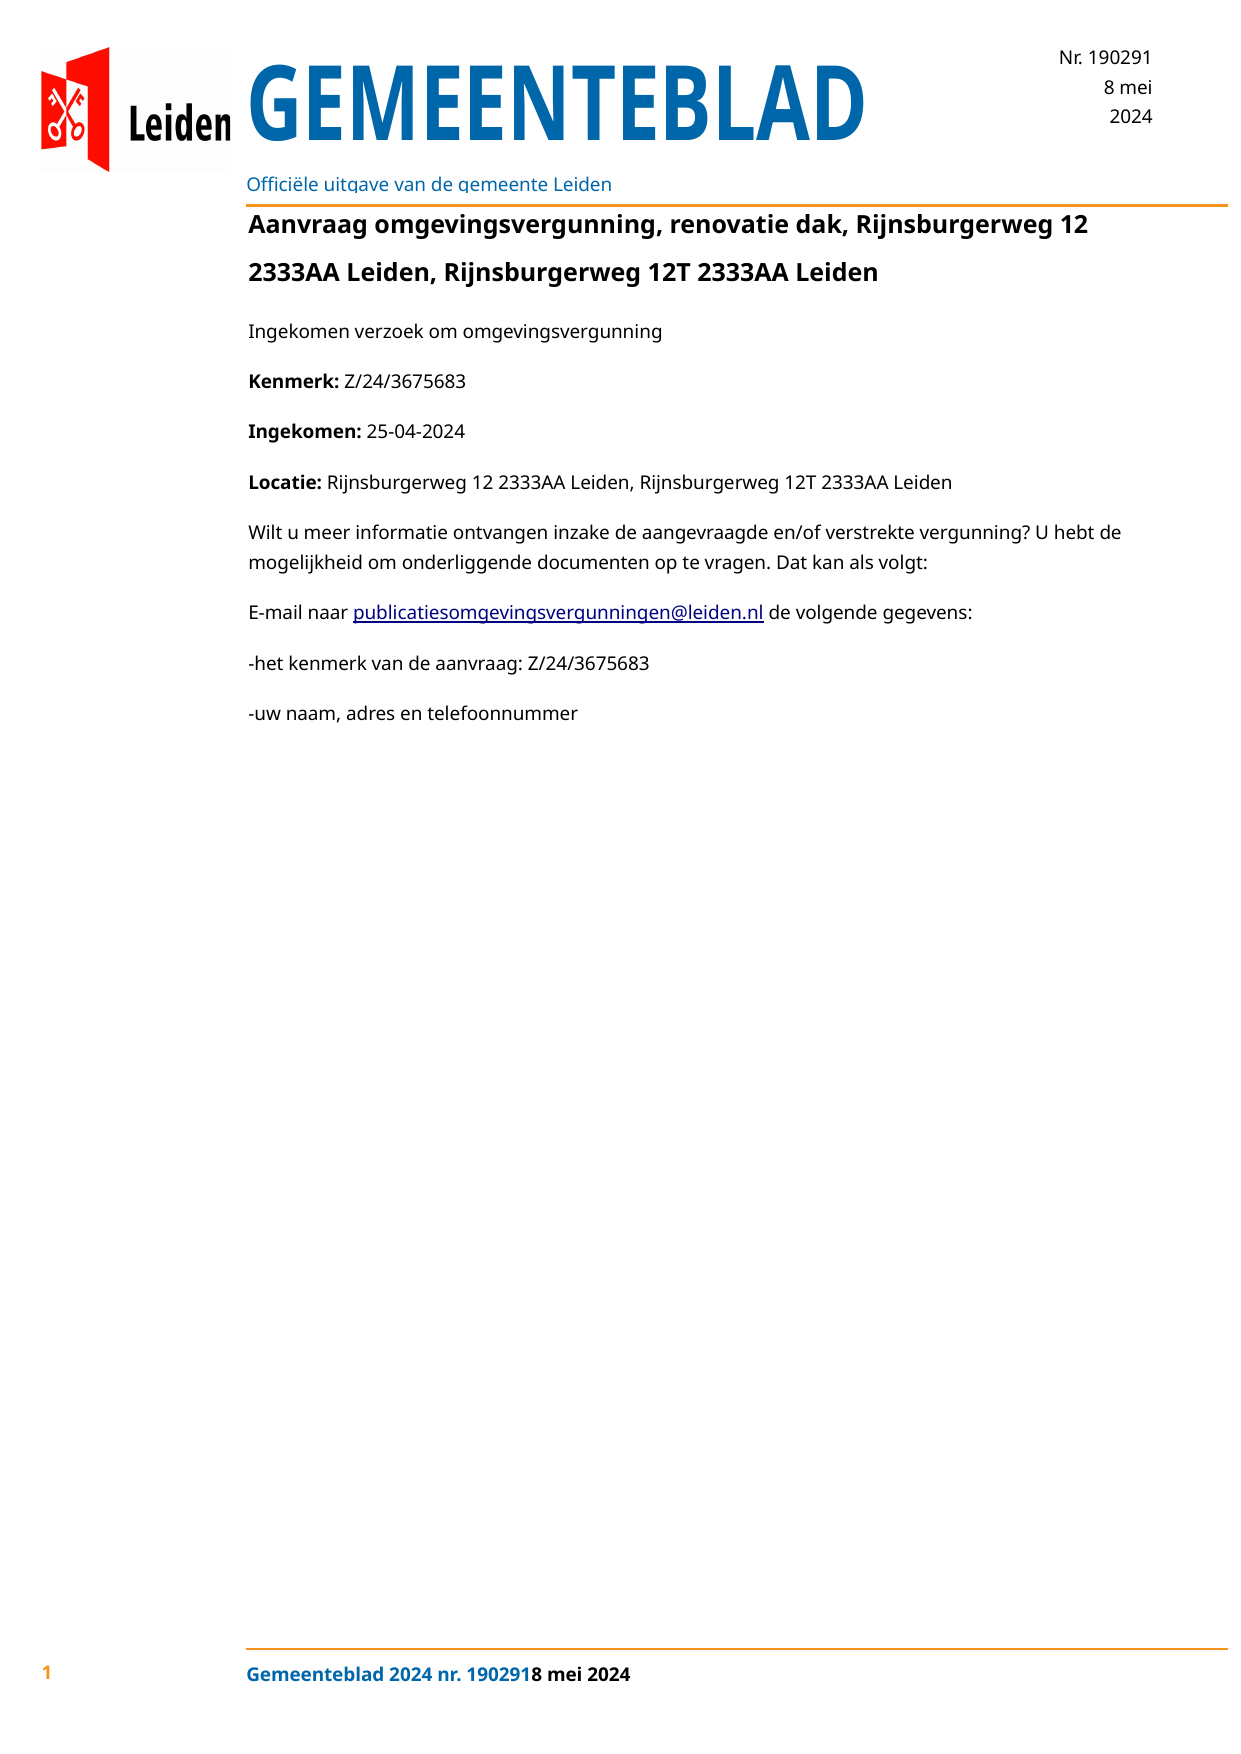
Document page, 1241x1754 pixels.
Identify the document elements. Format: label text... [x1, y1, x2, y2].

picture [41, 47, 231, 172]
text Aanvraag omgevingsvergunning, renovatie dak, Rijnsburgerweg 12 2333AA Leiden, Rijnsburgerweg 12T 2333AA Leiden [248, 207, 1152, 288]
text -het kenmerk van de aanvraag: Z/24/3675683 [248, 650, 1152, 676]
text Ingekomen verzoek om omgevingsvergunning [248, 318, 1152, 344]
text Locatie: Rijnsburgerweg 12 2333AA Leiden, Rijnsburgerweg 12T 2333AA Leiden [248, 469, 1152, 495]
text Ingekomen: 25-04-2024 [248, 419, 1152, 444]
text E-mail naar publicatiesomgevingsvergunningen@leiden.nl de volgende gegevens: [248, 599, 1152, 625]
text Kenmerk: Z/24/3675683 [248, 368, 1152, 394]
text -uw naam, adres en telefoonnummer [248, 700, 1152, 726]
text Wilt u meer informatie ontvangen inzake de aangevraagde en/of verstrekte vergunning? U hebt de mogelijkheid om onderliggende documenten op te vragen. Dat kan als volgt: [248, 519, 1152, 575]
